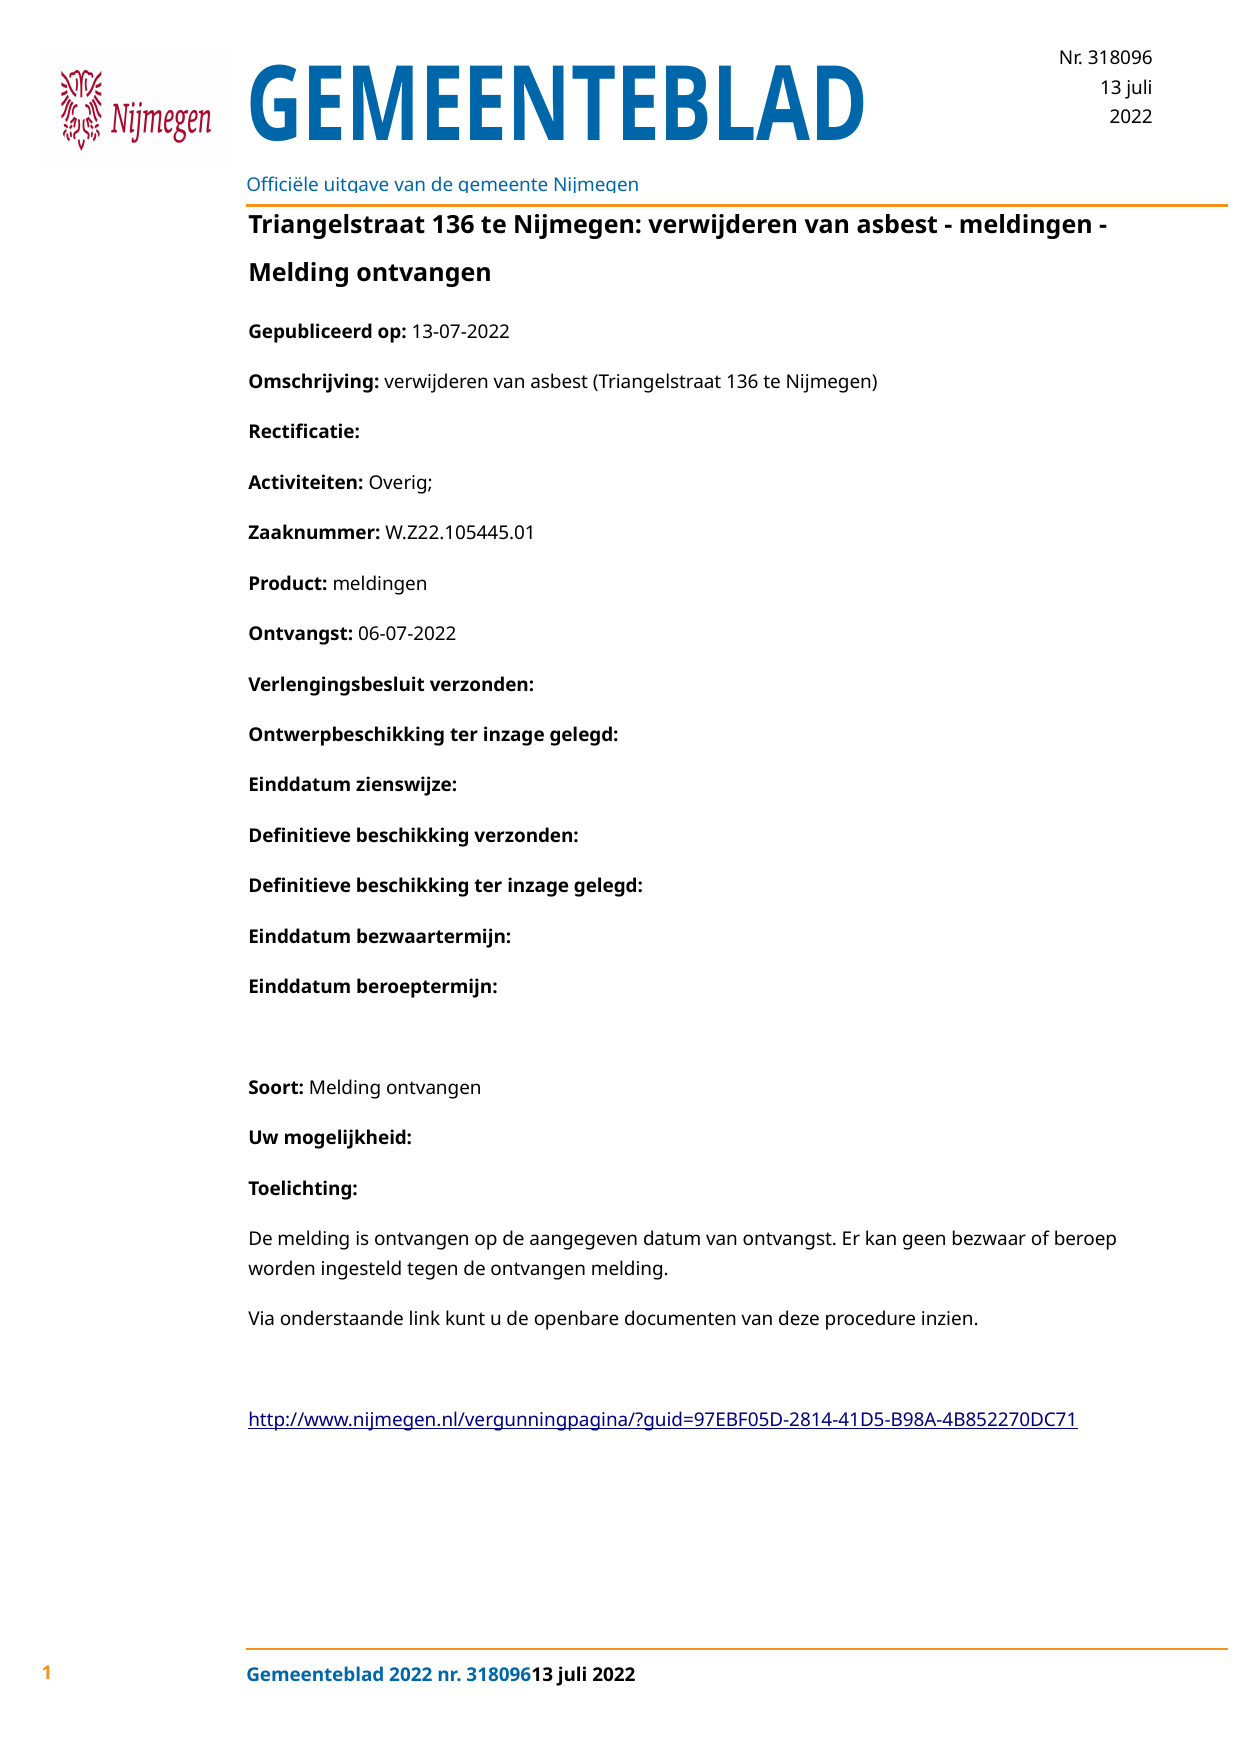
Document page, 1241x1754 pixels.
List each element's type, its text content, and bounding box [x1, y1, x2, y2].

text Definitieve beschikking ter inzage gelegd: [248, 872, 1152, 898]
text http://www.nijmegen.nl/vergunningpagina/?guid=97EBF05D-2814-41D5-B98A-4B852270DC71 [248, 1406, 1152, 1432]
text De melding is ontvangen op de aangegeven datum van ontvangst. Er kan geen bezwaar of beroep worden ingesteld tegen de ontvangen melding. [248, 1225, 1152, 1281]
text Einddatum bezwaartermijn: [248, 923, 1152, 949]
text Uw mogelijkheid: [248, 1124, 1152, 1150]
text Einddatum zienswijze: [248, 772, 1152, 797]
text Omschrijving: verwijderen van asbest (Triangelstraat 136 te Nijmegen) [248, 368, 1152, 394]
text Via onderstaande link kunt u de openbare documenten van deze procedure inzien. [248, 1305, 1152, 1331]
text Zaaknummer: W.Z22.105445.01 [248, 519, 1152, 545]
picture [41, 47, 231, 172]
text Gepubliceerd op: 13-07-2022 [248, 318, 1152, 344]
text Toelichting: [248, 1175, 1152, 1201]
text Verlengingsbesluit verzonden: [248, 671, 1152, 697]
text Einddatum beroeptermijn: [248, 973, 1152, 999]
text Rectificatie: [248, 419, 1152, 444]
text Ontvangst: 06-07-2022 [248, 620, 1152, 646]
text Triangelstraat 136 te Nijmegen: verwijderen van asbest - meldingen - Melding ontvangen [248, 207, 1152, 288]
text Activiteiten: Overig; [248, 469, 1152, 495]
text Ontwerpbeschikking ter inzage gelegd: [248, 721, 1152, 747]
text Definitieve beschikking verzonden: [248, 822, 1152, 848]
text Soort: Melding ontvangen [248, 1074, 1152, 1100]
text Product: meldingen [248, 570, 1152, 596]
